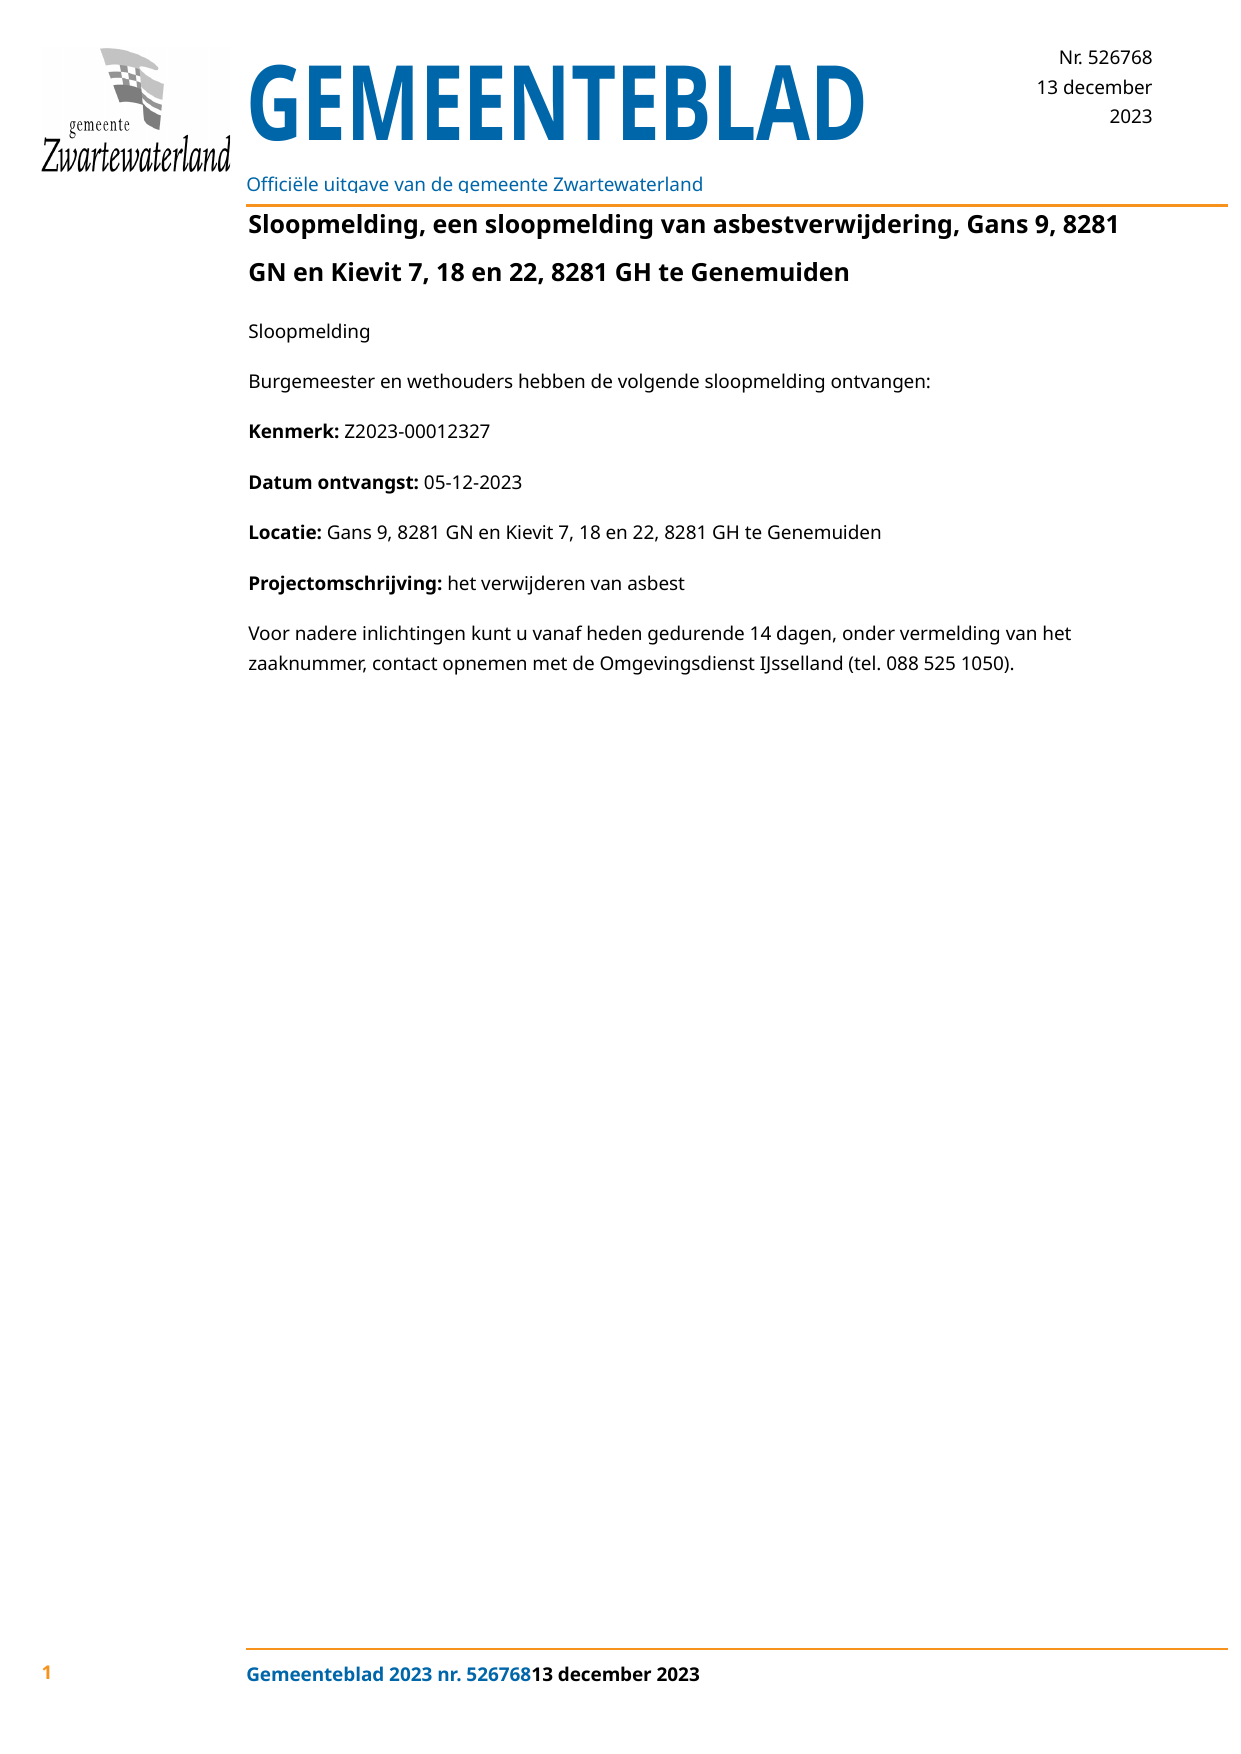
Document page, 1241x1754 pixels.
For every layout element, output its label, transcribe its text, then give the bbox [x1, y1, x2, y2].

text Sloopmelding, een sloopmelding van asbestverwijdering, Gans 9, 8281 GN en Kievit 7, 18 en 22, 8281 GH te Genemuiden [248, 207, 1152, 288]
text Locatie: Gans 9, 8281 GN en Kievit 7, 18 en 22, 8281 GH te Genemuiden [248, 519, 1152, 545]
text Datum ontvangst: 05-12-2023 [248, 469, 1152, 495]
text Projectomschrijving: het verwijderen van asbest [248, 570, 1152, 596]
text Burgemeester en wethouders hebben de volgende sloopmelding ontvangen: [248, 368, 1152, 394]
text Kenmerk: Z2023-00012327 [248, 419, 1152, 444]
text Voor nadere inlichtingen kunt u vanaf heden gedurende 14 dagen, onder vermelding van het zaaknummer, contact opnemen met de Omgevingsdienst IJsselland (tel. 088 525 1050). [248, 620, 1152, 676]
text Sloopmelding [248, 318, 1152, 344]
picture [41, 47, 231, 172]
